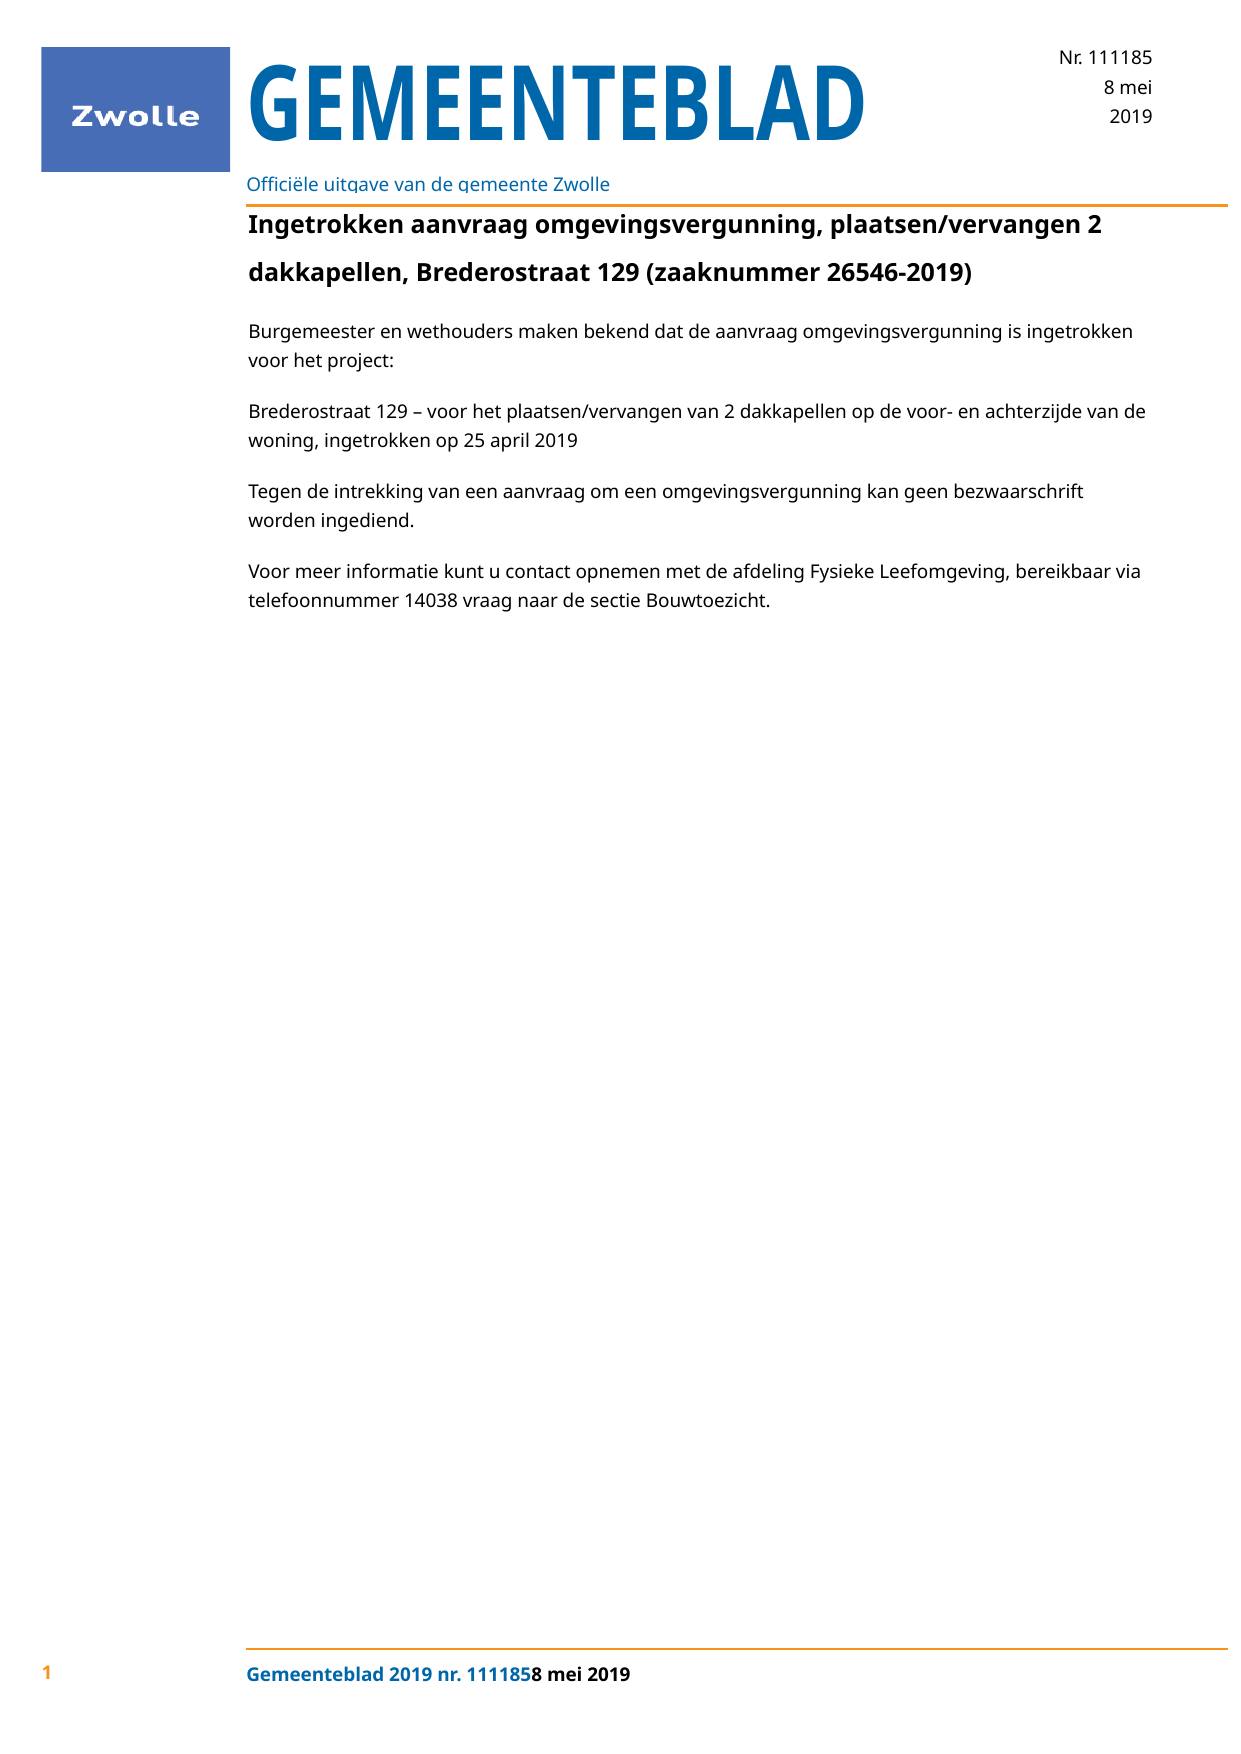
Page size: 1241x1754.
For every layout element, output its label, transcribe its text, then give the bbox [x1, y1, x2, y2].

text Voor meer informatie kunt u contact opnemen met de afdeling Fysieke Leefomgeving, bereikbaar via telefoonnummer 14038 vraag naar de sectie Bouwtoezicht. [248, 558, 1152, 613]
text Ingetrokken aanvraag omgevingsvergunning, plaatsen/vervangen 2 dakkapellen, Brederostraat 129 (zaaknummer 26546-2019) [248, 207, 1152, 288]
text Tegen de intrekking van een aanvraag om een omgevingsvergunning kan geen bezwaarschrift worden ingediend. [248, 478, 1152, 533]
text Brederostraat 129 – voor het plaatsen/vervangen van 2 dakkapellen op de voor- en achterzijde van de woning, ingetrokken op 25 april 2019 [248, 398, 1152, 453]
picture [41, 47, 231, 172]
text Burgemeester en wethouders maken bekend dat de aanvraag omgevingsvergunning is ingetrokken voor het project: [248, 318, 1152, 373]
